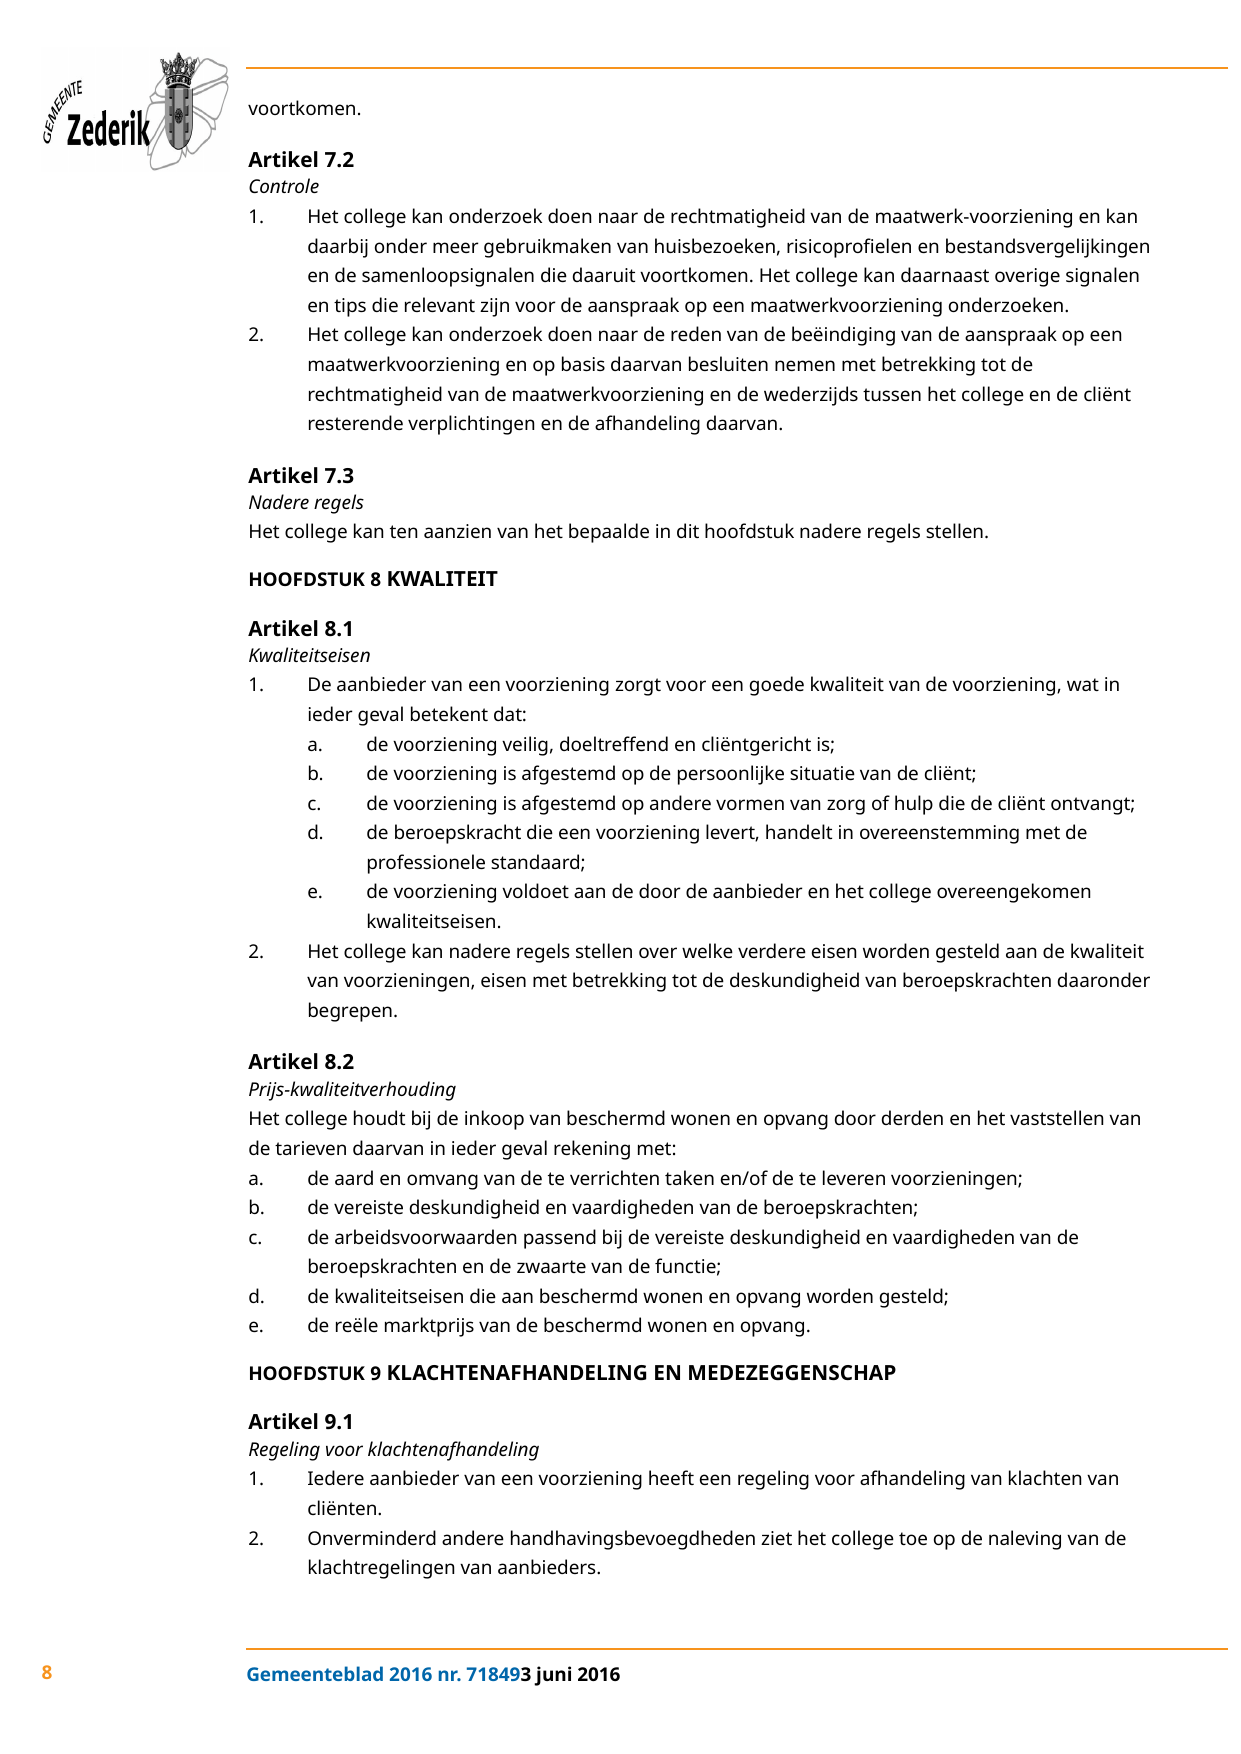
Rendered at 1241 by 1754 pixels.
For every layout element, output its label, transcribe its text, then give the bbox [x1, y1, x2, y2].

list de vereiste deskundigheid en vaardigheden van de beroepskrachten; [248, 1194, 1152, 1220]
text HOOFDSTUK 8 KWALITEIT [248, 564, 1152, 593]
list de voorziening veilig, doeltreffend en cliëntgericht is; [307, 731, 1152, 757]
list de voorziening voldoet aan de door de aanbieder en het college overeengekomen kwaliteitseisen. [307, 879, 1152, 934]
list de arbeidsvoorwaarden passend bij de vereiste deskundigheid en vaardigheden van de beroepskrachten en de zwaarte van de functie; [248, 1224, 1152, 1279]
text Regeling voor klachtenafhandeling [248, 1436, 1152, 1462]
list de aard en omvang van de te verrichten taken en/of de te leveren voorzieningen; [248, 1165, 1152, 1190]
text voortkomen. [248, 95, 1152, 121]
text HOOFDSTUK 9 KLACHTENAFHANDELING EN MEDEZEGGENSCHAP [248, 1358, 1152, 1387]
text Prijs-kwaliteitverhouding [248, 1076, 1152, 1102]
text Het college kan ten aanzien van het bepaalde in dit hoofdstuk nadere regels stellen. [248, 519, 1152, 544]
list Onverminderd andere handhavingsbevoegdheden ziet het college toe op de naleving van de klachtregelingen van aanbieders. [248, 1525, 1152, 1580]
list Iedere aanbieder van een voorziening heeft een regeling voor afhandeling van klachten van cliënten. [248, 1466, 1152, 1521]
text Controle [248, 174, 1152, 199]
text Artikel 7.2 [248, 145, 1152, 174]
list de beroepskracht die een voorziening levert, handelt in overeenstemming met de professionele standaard; [307, 819, 1152, 875]
list De aanbieder van een voorziening zorgt voor een goede kwaliteit van de voorziening, wat in ieder geval betekent dat: [248, 672, 1152, 727]
text Artikel 8.1 [248, 614, 1152, 642]
text Artikel 8.2 [248, 1047, 1152, 1076]
list de reële marktprijs van de beschermd wonen en opvang. [248, 1313, 1152, 1338]
list Het college kan nadere regels stellen over welke verdere eisen worden gesteld aan de kwaliteit van voorzieningen, eisen met betrekking tot de deskundigheid van beroepskrachten daaronder begrepen. [248, 938, 1152, 1023]
list Het college kan onderzoek doen naar de reden van de beëindiging van de aanspraak op een maatwerkvoorziening en op basis daarvan besluiten nemen met betrekking tot de rechtmatigheid van de maatwerkvoorziening en de wederzijds tussen het college en de cliënt resterende verplichtingen en de afhandeling daarvan. [248, 322, 1152, 436]
list Het college kan onderzoek doen naar de rechtmatigheid van de maatwerk-voorziening en kan daarbij onder meer gebruikmaken van huisbezoeken, risicoprofielen en bestandsvergelijkingen en de samenloopsignalen die daaruit voortkomen. Het college kan daarnaast overige signalen en tips die relevant zijn voor de aanspraak op een maatwerkvoorziening onderzoeken. [248, 203, 1152, 318]
picture [41, 47, 231, 172]
text Het college houdt bij de inkoop van beschermd wonen en opvang door derden en het vaststellen van de tarieven daarvan in ieder geval rekening met: [248, 1106, 1152, 1161]
text Artikel 9.1 [248, 1407, 1152, 1436]
text Kwaliteitseisen [248, 642, 1152, 668]
list de voorziening is afgestemd op de persoonlijke situatie van de cliënt; [307, 760, 1152, 786]
text Nadere regels [248, 489, 1152, 515]
list de kwaliteitseisen die aan beschermd wonen en opvang worden gesteld; [248, 1283, 1152, 1309]
text Artikel 7.3 [248, 461, 1152, 489]
list de voorziening is afgestemd op andere vormen van zorg of hulp die de cliënt ontvangt; [307, 790, 1152, 816]
